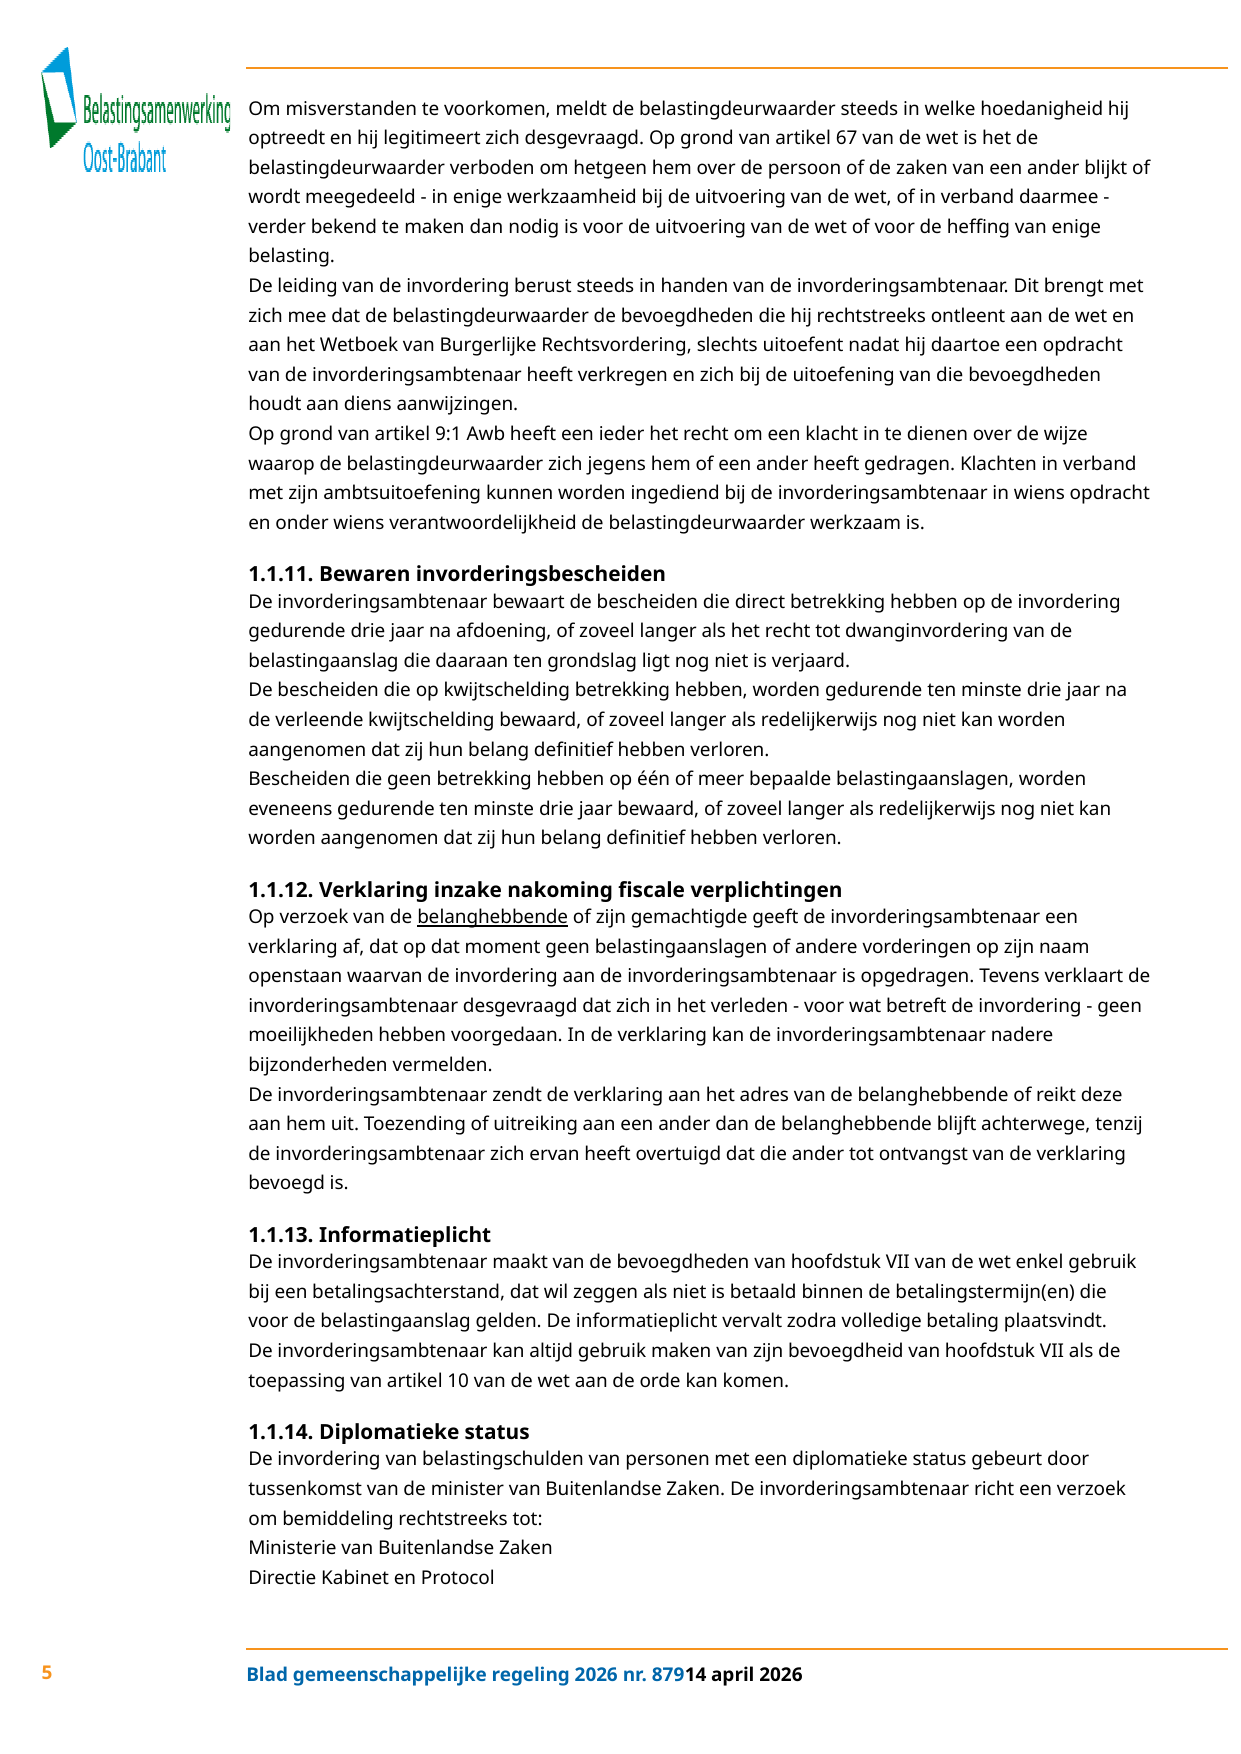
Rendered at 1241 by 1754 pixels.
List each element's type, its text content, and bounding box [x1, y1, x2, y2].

text 1.1.11. Bewaren invorderingsbescheiden [248, 559, 1152, 588]
picture [41, 47, 231, 172]
picture [86, 146, 91, 169]
text De invorderingsambtenaar kan altijd gebruik maken van zijn bevoegdheid van hoofdstuk VII als de toepassing van artikel 10 van de wet aan de orde kan komen. [248, 1337, 1152, 1392]
picture [129, 155, 134, 172]
text De invorderingsambtenaar zendt de verklaring aan het adres van de belanghebbende of reikt deze aan hem uit. Toezending of uitreiking aan een ander dan de belanghebbende blijft achterwege, tenzij de invorderingsambtenaar zich ervan heeft overtuigd dat die ander tot ontvangst van de verklaring bevoegd is. [248, 1081, 1152, 1195]
text Ministerie van Buitenlandse Zaken [248, 1534, 1152, 1560]
picture [100, 161, 105, 172]
text Bescheiden die geen betrekking hebben op één of meer bepaalde belastingaanslagen, worden eveneens gedurende ten minste drie jaar bewaard, of zoveel langer als redelijkerwijs nog niet kan worden aangenomen dat zij hun belang definitief hebben verloren. [248, 765, 1152, 850]
text De invorderingsambtenaar bewaart de bescheiden die direct betrekking hebben op de invordering gedurende drie jaar na afdoening, of zoveel langer als het recht tot dwanginvordering van de belastingaanslag die daaraan ten grondslag ligt nog niet is verjaard. [248, 588, 1152, 673]
text Directie Kabinet en Protocol [248, 1564, 1152, 1590]
text 1.1.14. Diplomatieke status [248, 1417, 1152, 1446]
text 1.1.12. Verklaring inzake nakoming fiscale verplichtingen [248, 875, 1152, 903]
text 1.1.13. Informatieplicht [248, 1220, 1152, 1248]
text Op grond van artikel 9:1 Awb heeft een ieder het recht om een klacht in te dienen over de wijze waarop de belastingdeurwaarder zich jegens hem of een ander heeft gedragen. Klachten in verband met zijn ambtsuitoefening kunnen worden ingediend bij de invorderingsambtenaar in wiens opdracht en onder wiens verantwoordelijkheid de belastingdeurwaarder werkzaam is. [248, 420, 1152, 535]
text De leiding van de invordering berust steeds in handen van de invorderingsambtenaar. Dit brengt met zich mee dat de belastingdeurwaarder de bevoegdheden die hij rechtstreeks ontleent aan de wet en aan het Wetboek van Burgerlijke Rechtsvordering, slechts uitoefent nadat hij daartoe een opdracht van de invorderingsambtenaar heeft verkregen en zich bij de uitoefening van die bevoegdheden houdt aan diens aanwijzingen. [248, 272, 1152, 416]
text De invordering van belastingschulden van personen met een diplomatieke status gebeurt door tussenkomst van de minister van Buitenlandse Zaken. De invorderingsambtenaar richt een verzoek om bemiddeling rechtstreeks tot: [248, 1446, 1152, 1531]
text De bescheiden die op kwijtschelding betrekking hebben, worden gedurende ten minste drie jaar na de verleende kwijtschelding bewaard, of zoveel langer als redelijkerwijs nog niet kan worden aangenomen dat zij hun belang definitief hebben verloren. [248, 677, 1152, 761]
text Om misverstanden te voorkomen, meldt de belastingdeurwaarder steeds in welke hoedanigheid hij optreedt en hij legitimeert zich desgevraagd. Op grond van artikel 67 van de wet is het de belastingdeurwaarder verboden om hetgeen hem over de persoon of de zaken van een ander blijkt of wordt meegedeeld - in enige werkzaamheid bij de uitvoering van de wet, of in verband daarmee - verder bekend te maken dan nodig is voor de uitvoering van de wet of voor de heffing van enige belasting. [248, 95, 1152, 268]
picture [91, 163, 96, 172]
text Op verzoek van de belanghebbende of zijn gemachtigde geeft de invorderingsambtenaar een verklaring af, dat op dat moment geen belastingaanslagen of andere vorderingen op zijn naam openstaan waarvan de invordering aan de invorderingsambtenaar is opgedragen. Tevens verklaart de invorderingsambtenaar desgevraagd dat zich in het verleden - voor wat betreft de invordering - geen moeilijkheden hebben voorgedaan. In de verklaring kan de invorderingsambtenaar nadere bijzonderheden vermelden. [248, 903, 1152, 1077]
text De invorderingsambtenaar maakt van de bevoegdheden van hoofdstuk VII van de wet enkel gebruik bij een betalingsachterstand, dat wil zeggen als niet is betaald binnen de betalingstermijn(en) die voor de belastingaanslag gelden. De informatieplicht vervalt zodra volledige betaling plaatsvindt. [248, 1248, 1152, 1333]
